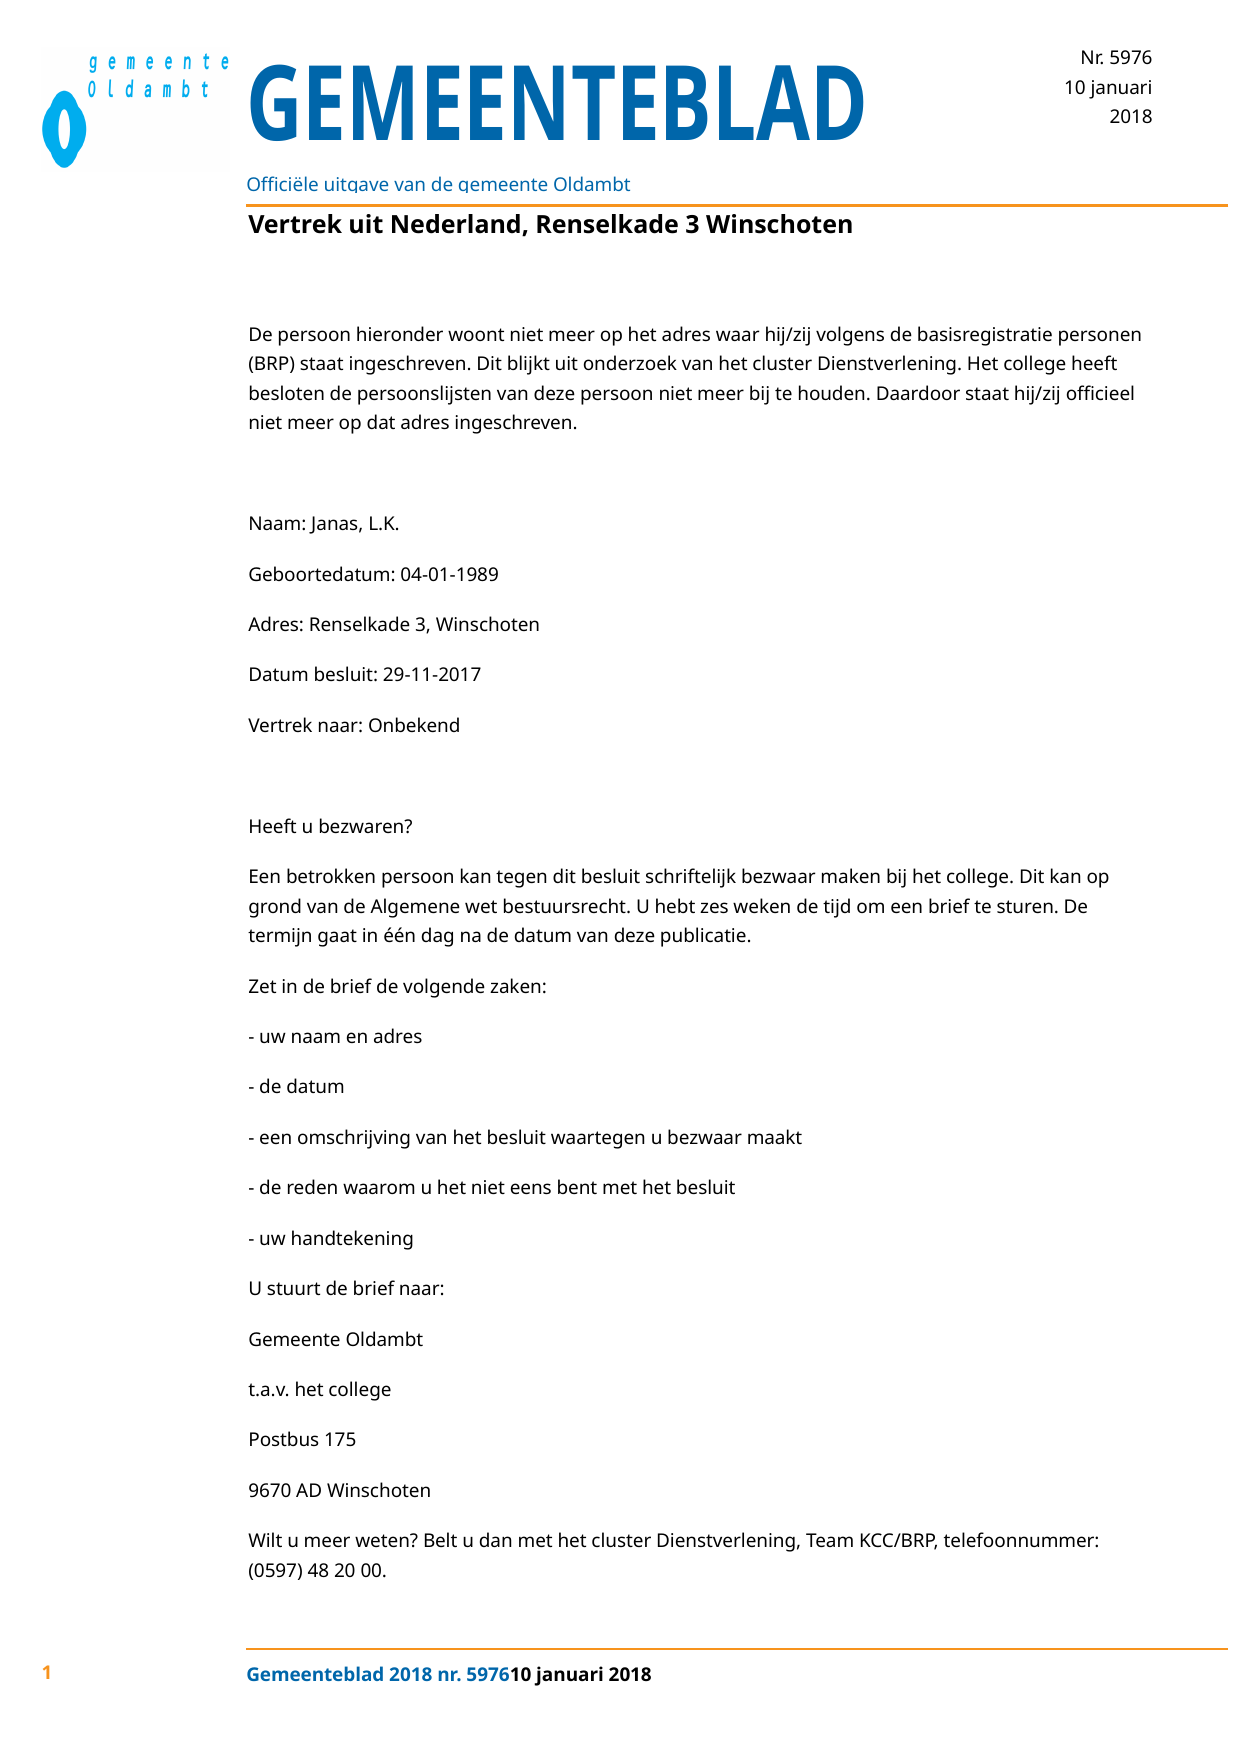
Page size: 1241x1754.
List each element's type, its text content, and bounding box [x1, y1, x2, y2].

text Wilt u meer weten? Belt u dan met het cluster Dienstverlening, Team KCC/BRP, telefoonnummer: (0597) 48 20 00. [248, 1527, 1152, 1583]
text - de datum [248, 1074, 1152, 1099]
text - uw handtekening [248, 1225, 1152, 1251]
text De persoon hieronder woont niet meer op het adres waar hij/zij volgens de basisregistratie personen (BRP) staat ingeschreven. Dit blijkt uit onderzoek van het cluster Dienstverlening. Het college heeft besloten de persoonslijsten van deze persoon niet meer bij te houden. Daardoor staat hij/zij officieel niet meer op dat adres ingeschreven. [248, 321, 1152, 435]
text Een betrokken persoon kan tegen dit besluit schriftelijk bezwaar maken bij het college. Dit kan op grond van de Algemene wet bestuursrecht. U hebt zes weken de tijd om een brief te sturen. De termijn gaat in één dag na de datum van deze publicatie. [248, 863, 1152, 948]
text t.a.v. het college [248, 1376, 1152, 1402]
text - uw naam en adres [248, 1023, 1152, 1049]
text Geboortedatum: 04-01-1989 [248, 561, 1152, 586]
text 9670 AD Winschoten [248, 1477, 1152, 1503]
text Gemeente Oldambt [248, 1326, 1152, 1351]
text Vertrek uit Nederland, Renselkade 3 Winschoten [248, 207, 1152, 241]
text Postbus 175 [248, 1427, 1152, 1452]
text U stuurt de brief naar: [248, 1275, 1152, 1301]
text - de reden waarom u het niet eens bent met het besluit [248, 1174, 1152, 1200]
text Zet in de brief de volgende zaken: [248, 973, 1152, 998]
text Datum besluit: 29-11-2017 [248, 662, 1152, 687]
text - een omschrijving van het besluit waartegen u bezwaar maakt [248, 1124, 1152, 1150]
text Adres: Renselkade 3, Winschoten [248, 611, 1152, 637]
text Heeft u bezwaren? [248, 813, 1152, 838]
text Vertrek naar: Onbekend [248, 712, 1152, 738]
picture [41, 47, 231, 172]
text Naam: Janas, L.K. [248, 510, 1152, 536]
